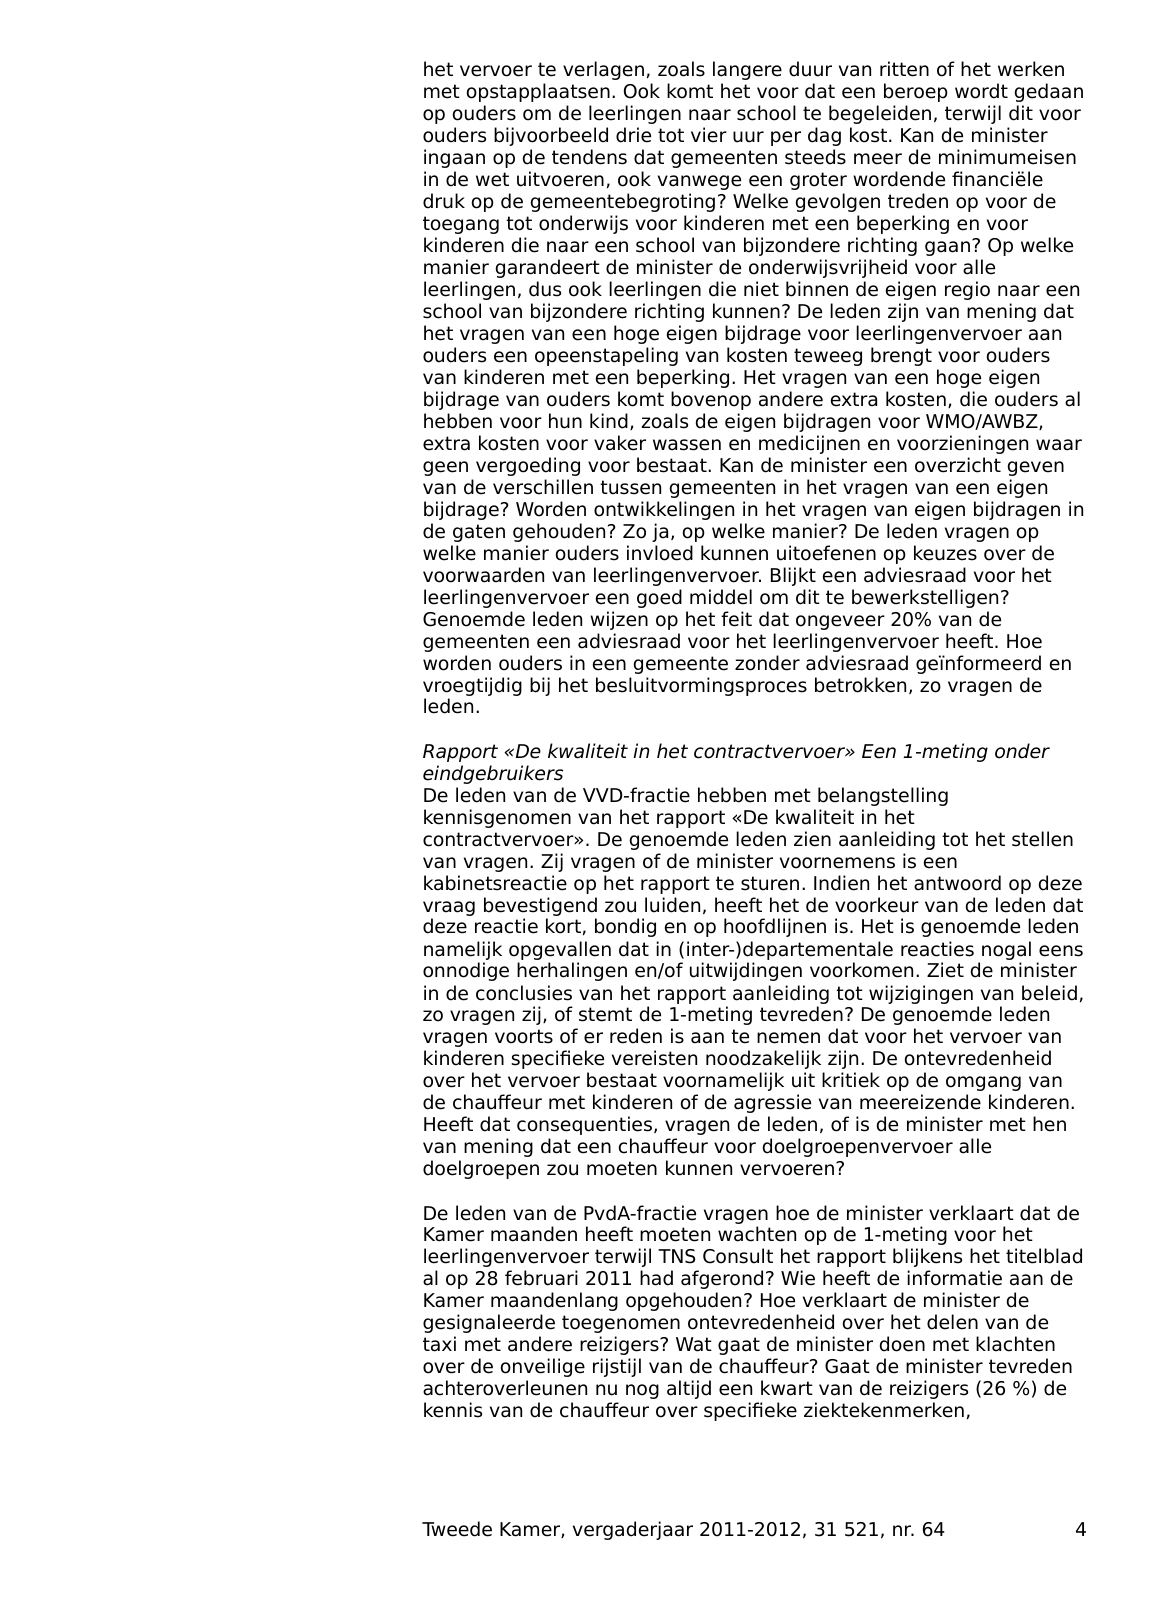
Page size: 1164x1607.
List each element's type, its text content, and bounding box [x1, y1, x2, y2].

subtitle Rapport «De kwaliteit in het contractvervoer» Een 1-meting onder eindgebruikers [422, 741, 1087, 784]
text De leden van de PvdA-fractie vragen hoe de minister verklaart dat de Kamer maanden heeft moeten wachten op de 1-meting voor het leerlingenvervoer terwijl TNS Consult het rapport blijkens het titelblad al op 28 februari 2011 had afgerond? Wie heeft de informatie aan de Kamer maandenlang opgehouden? Hoe verklaart de minister de gesignaleerde toegenomen ontevredenheid over het delen van de taxi met andere reizigers? Wat gaat de minister doen met klachten over de onveilige rijstijl van de chauffeur? Gaat de minister tevreden achteroverleunen nu nog altijd een kwart van de reizigers (26 %) de kennis van de chauffeur over specifieke ziektekenmerken, [422, 1202, 1087, 1422]
text De leden van de VVD-fractie hebben met belangstelling kennisgenomen van het rapport «De kwaliteit in het contractvervoer». De genoemde leden zien aanleiding tot het stellen van vragen. Zij vragen of de minister voornemens is een kabinetsreactie op het rapport te sturen. Indien het antwoord op deze vraag bevestigend zou luiden, heeft het de voorkeur van de leden dat deze reactie kort, bondig en op hoofdlijnen is. Het is genoemde leden namelijk opgevallen dat in (inter-)departementale reacties nogal eens onnodige herhalingen en/of uitwijdingen voorkomen. Ziet de minister in de conclusies van het rapport aanleiding tot wijzigingen van beleid, zo vragen zij, of stemt de 1-meting tevreden? De genoemde leden vragen voorts of er reden is aan te nemen dat voor het vervoer van kinderen specifieke vereisten noodzakelijk zijn. De ontevredenheid over het vervoer bestaat voornamelijk uit kritiek op de omgang van de chauffeur met kinderen of de agressie van meereizende kinderen. Heeft dat consequenties, vragen de leden, of is de minister met hen van mening dat een chauffeur voor doelgroepenvervoer alle doelgroepen zou moeten kunnen vervoeren? [422, 784, 1087, 1180]
text het vervoer te verlagen, zoals langere duur van ritten of het werken met opstapplaatsen. Ook komt het voor dat een beroep wordt gedaan op ouders om de leerlingen naar school te begeleiden, terwijl dit voor ouders bijvoorbeeld drie tot vier uur per dag kost. Kan de minister ingaan op de tendens dat gemeenten steeds meer de minimumeisen in de wet uitvoeren, ook vanwege een groter wordende financiële druk op de gemeentebegroting? Welke gevolgen treden op voor de toegang tot onderwijs voor kinderen met een beperking en voor kinderen die naar een school van bijzondere richting gaan? Op welke manier garandeert de minister de onderwijsvrijheid voor alle leerlingen, dus ook leerlingen die niet binnen de eigen regio naar een school van bijzondere richting kunnen? De leden zijn van mening dat het vragen van een hoge eigen bijdrage voor leerlingenvervoer aan ouders een opeenstapeling van kosten teweeg brengt voor ouders van kinderen met een beperking. Het vragen van een hoge eigen bijdrage van ouders komt bovenop andere extra kosten, die ouders al hebben voor hun kind, zoals de eigen bijdragen voor WMO/AWBZ, extra kosten voor vaker wassen en medicijnen en voorzieningen waar geen vergoeding voor bestaat. Kan de minister een overzicht geven van de verschillen tussen gemeenten in het vragen van een eigen bijdrage? Worden ontwikkelingen in het vragen van eigen bijdragen in de gaten gehouden? Zo ja, op welke manier? De leden vragen op welke manier ouders invloed kunnen uitoefenen op keuzes over de voorwaarden van leerlingenvervoer. Blijkt een adviesraad voor het leerlingenvervoer een goed middel om dit te bewerkstelligen? Genoemde leden wijzen op het feit dat ongeveer 20% van de gemeenten een adviesraad voor het leerlingenvervoer heeft. Hoe worden ouders in een gemeente zonder adviesraad geïnformeerd en vroegtijdig bij het besluitvormingsproces betrokken, zo vragen de leden. [422, 59, 1087, 718]
